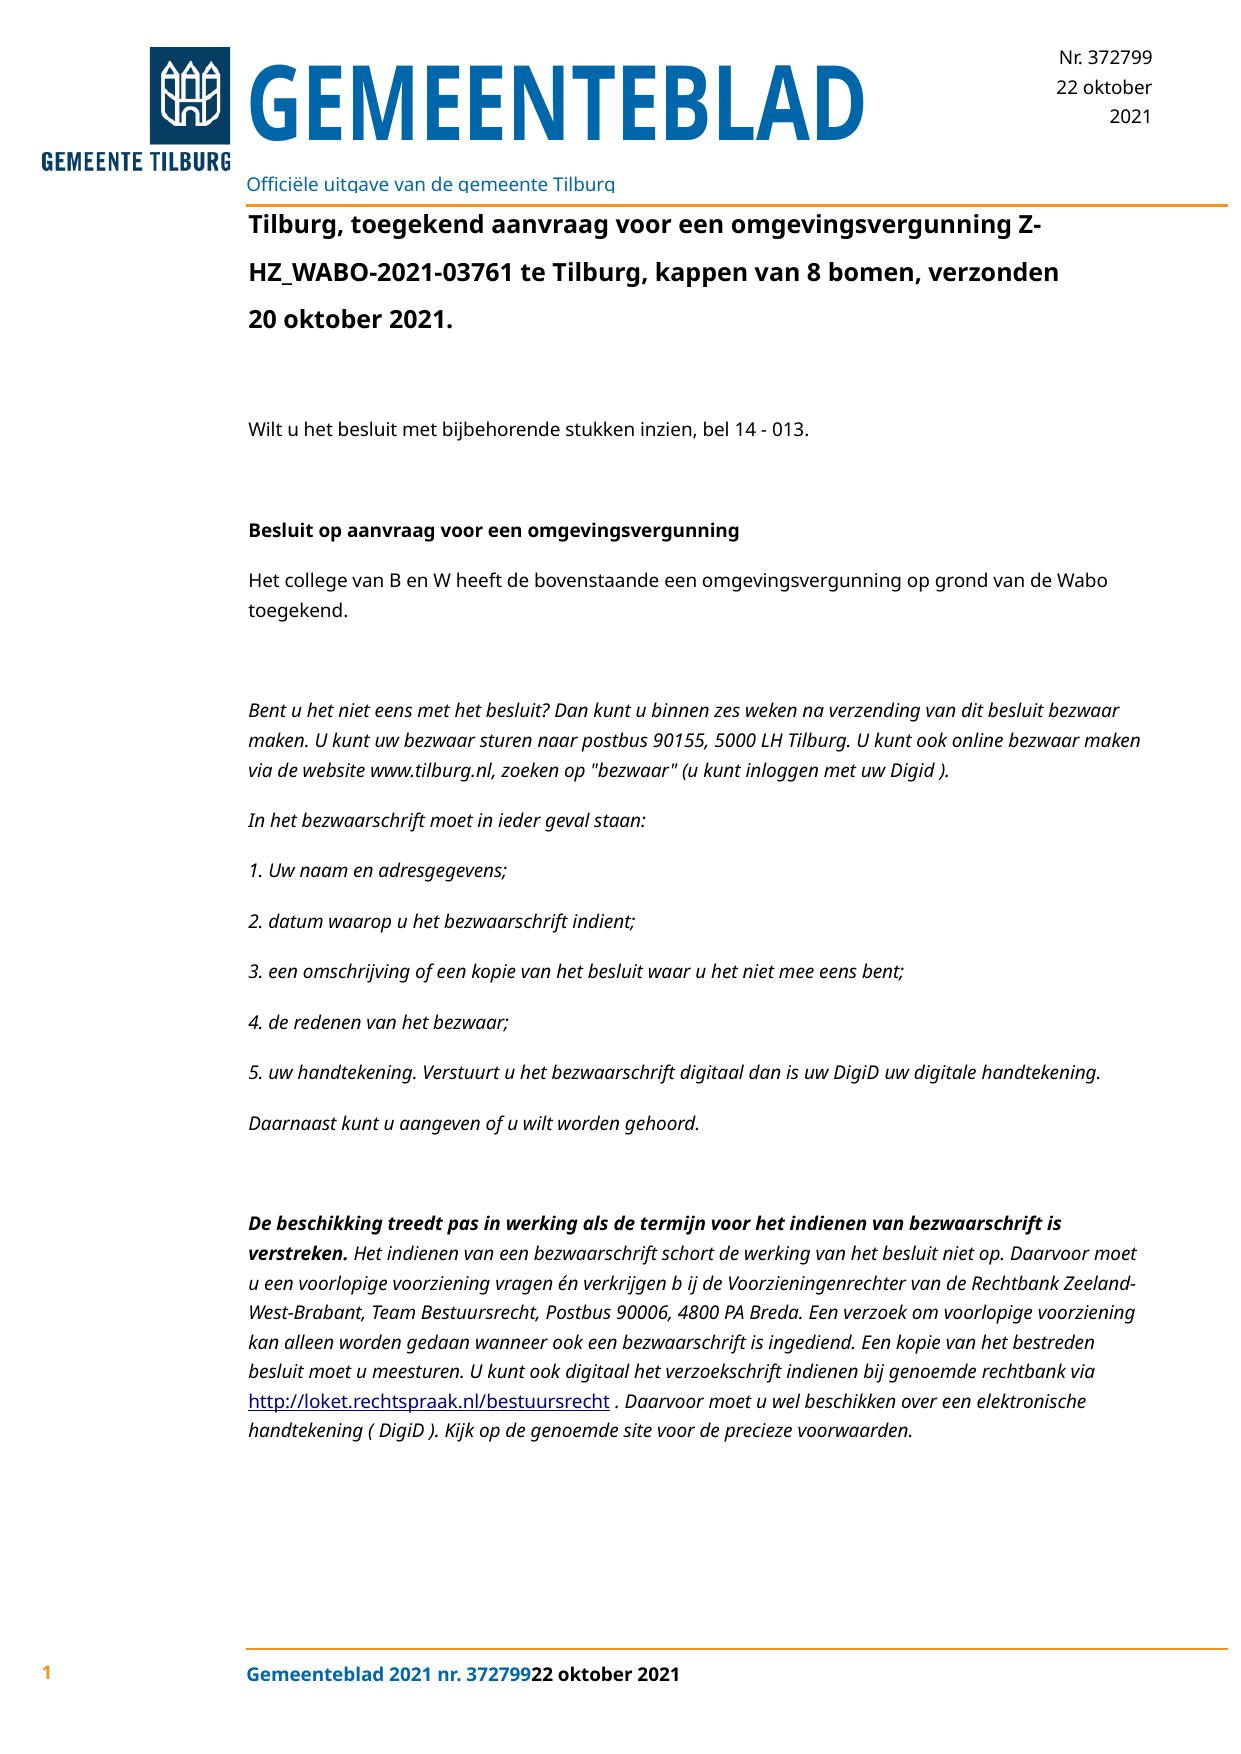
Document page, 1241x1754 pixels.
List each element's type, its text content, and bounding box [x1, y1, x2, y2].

text Het college van B en W heeft de bovenstaande een omgevingsvergunning op grond van de Wabo toegekend. [248, 567, 1152, 622]
picture [41, 47, 231, 172]
text Besluit op aanvraag voor een omgevingsvergunning [248, 517, 1152, 542]
text In het bezwaarschrift moet in ieder geval staan: [248, 807, 1152, 833]
text 1. Uw naam en adresgegevens; [248, 858, 1152, 883]
text 4. de redenen van het bezwaar; [248, 1009, 1152, 1034]
text Tilburg, toegekend aanvraag voor een omgevingsvergunning Z-HZ_WABO-2021-03761 te Tilburg, kappen van 8 bomen, verzonden 20 oktober 2021. [248, 207, 1152, 336]
text 5. uw handtekening. Verstuurt u het bezwaarschrift digitaal dan is uw DigiD uw digitale handtekening. [248, 1059, 1152, 1085]
text 2. datum waarop u het bezwaarschrift indient; [248, 908, 1152, 934]
text De beschikking treedt pas in werking als de termijn voor het indienen van bezwaarschrift is verstreken. Het indienen van een bezwaarschrift schort de werking van het besluit niet op. Daarvoor moet u een voorlopige voorziening vragen én verkrijgen b ij de Voorzieningenrechter van de Rechtbank Zeeland-West-Brabant, Team Bestuursrecht, Postbus 90006, 4800 PA Breda. Een verzoek om voorlopige voorziening kan alleen worden gedaan wanneer ook een bezwaarschrift is ingediend. Een kopie van het bestreden besluit moet u meesturen. U kunt ook digitaal het verzoekschrift indienen bij genoemde rechtbank via http://loket.rechtspraak.nl/bestuursrecht . Daarvoor moet u wel beschikken over een elektronische handtekening ( DigiD ). Kijk op de genoemde site voor de precieze voorwaarden. [248, 1211, 1152, 1443]
text Bent u het niet eens met het besluit? Dan kunt u binnen zes weken na verzending van dit besluit bezwaar maken. U kunt uw bezwaar sturen naar postbus 90155, 5000 LH Tilburg. U kunt ook online bezwaar maken via de website www.tilburg.nl, zoeken op "bezwaar" (u kunt inloggen met uw Digid ). [248, 698, 1152, 782]
text 3. een omschrijving of een kopie van het besluit waar u het niet mee eens bent; [248, 958, 1152, 984]
text Wilt u het besluit met bijbehorende stukken inzien, bel 14 - 013. [248, 416, 1152, 442]
text Daarnaast kunt u aangeven of u wilt worden gehoord. [248, 1110, 1152, 1135]
